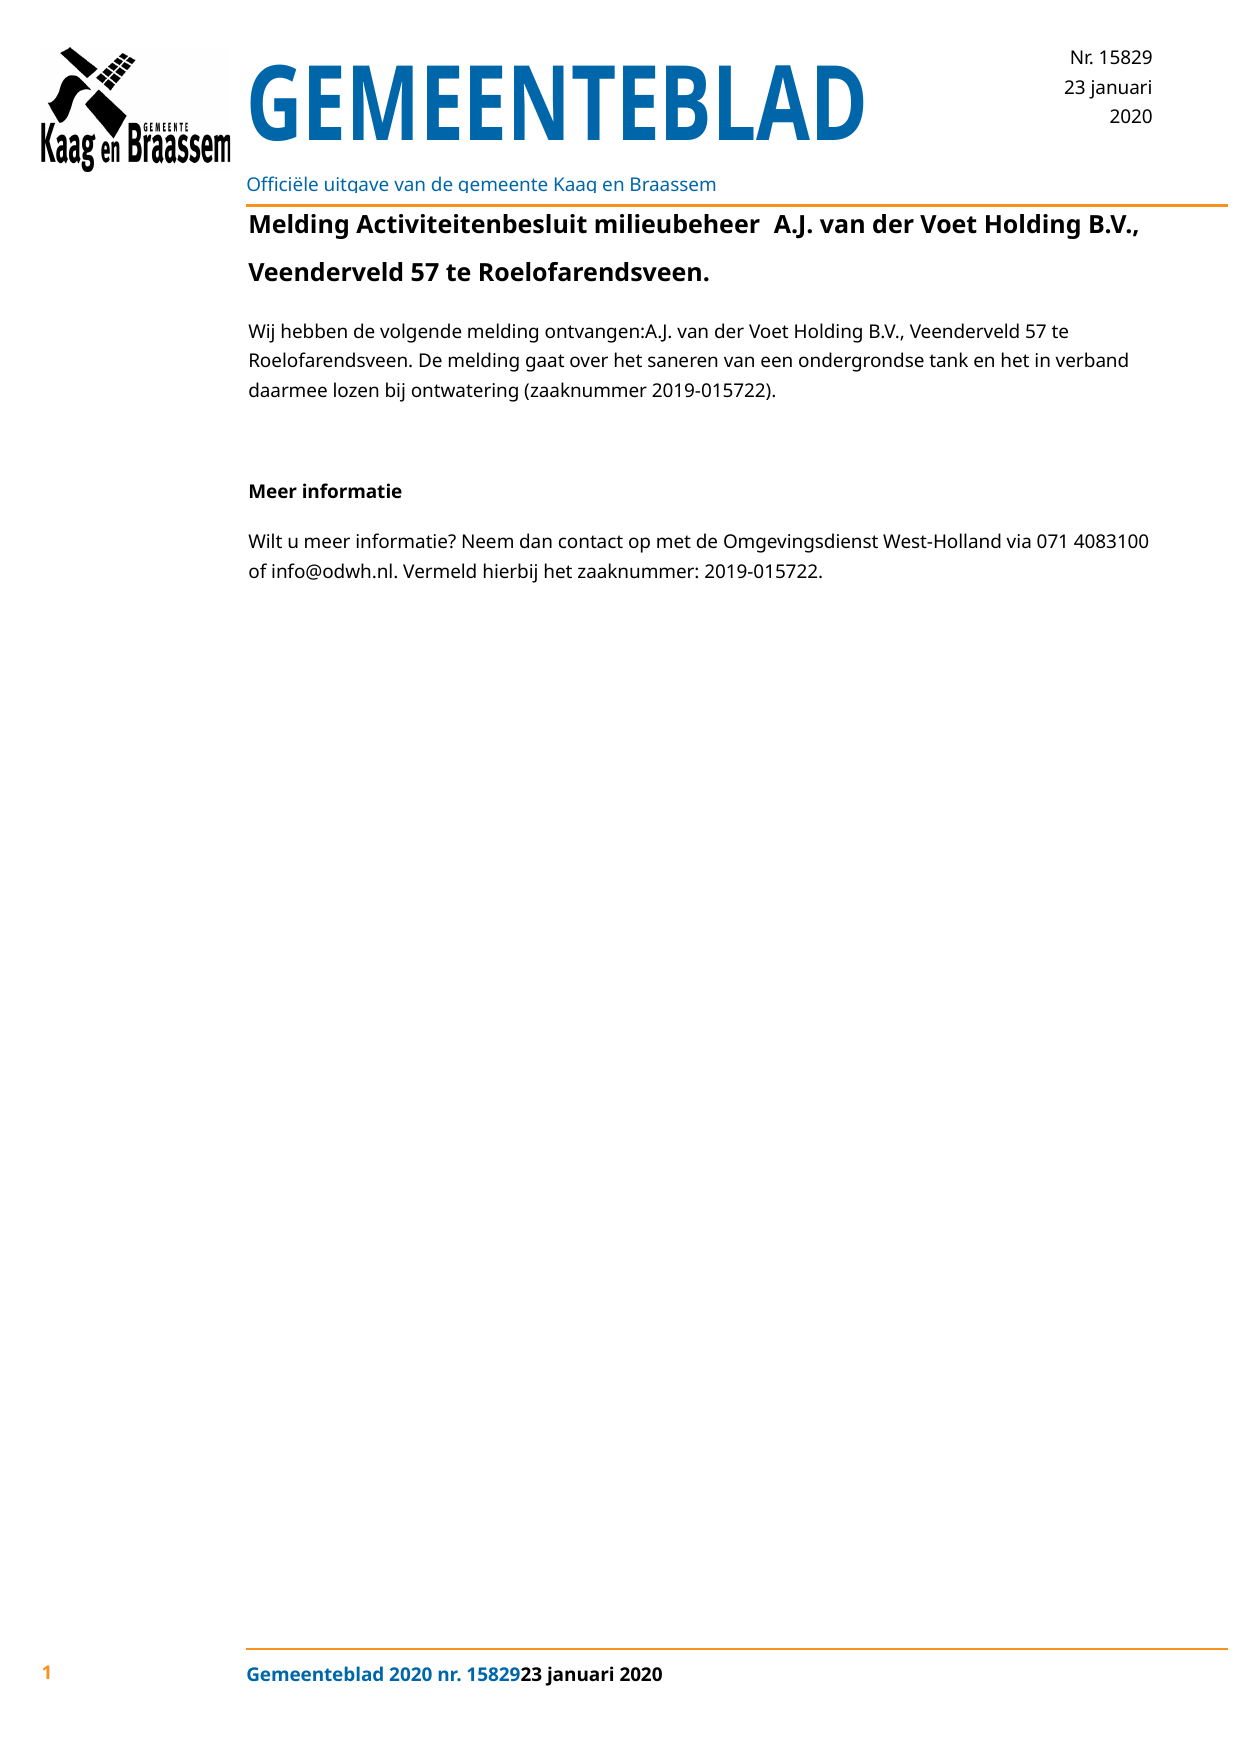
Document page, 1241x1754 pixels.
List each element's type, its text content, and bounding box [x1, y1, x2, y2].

text Wilt u meer informatie? Neem dan contact op met de Omgevingsdienst West-Holland via 071 4083100 of info@odwh.nl. Vermeld hierbij het zaaknummer: 2019-015722. [248, 528, 1152, 584]
picture [41, 47, 231, 172]
text Melding Activiteitenbesluit milieubeheer A.J. van der Voet Holding B.V., Veenderveld 57 te Roelofarendsveen. [248, 207, 1152, 288]
text Wij hebben de volgende melding ontvangen:A.J. van der Voet Holding B.V., Veenderveld 57 te Roelofarendsveen. De melding gaat over het saneren van een ondergrondse tank en het in verband daarmee lozen bij ontwatering (zaaknummer 2019-015722). [248, 318, 1152, 403]
text Meer informatie [248, 478, 1152, 504]
